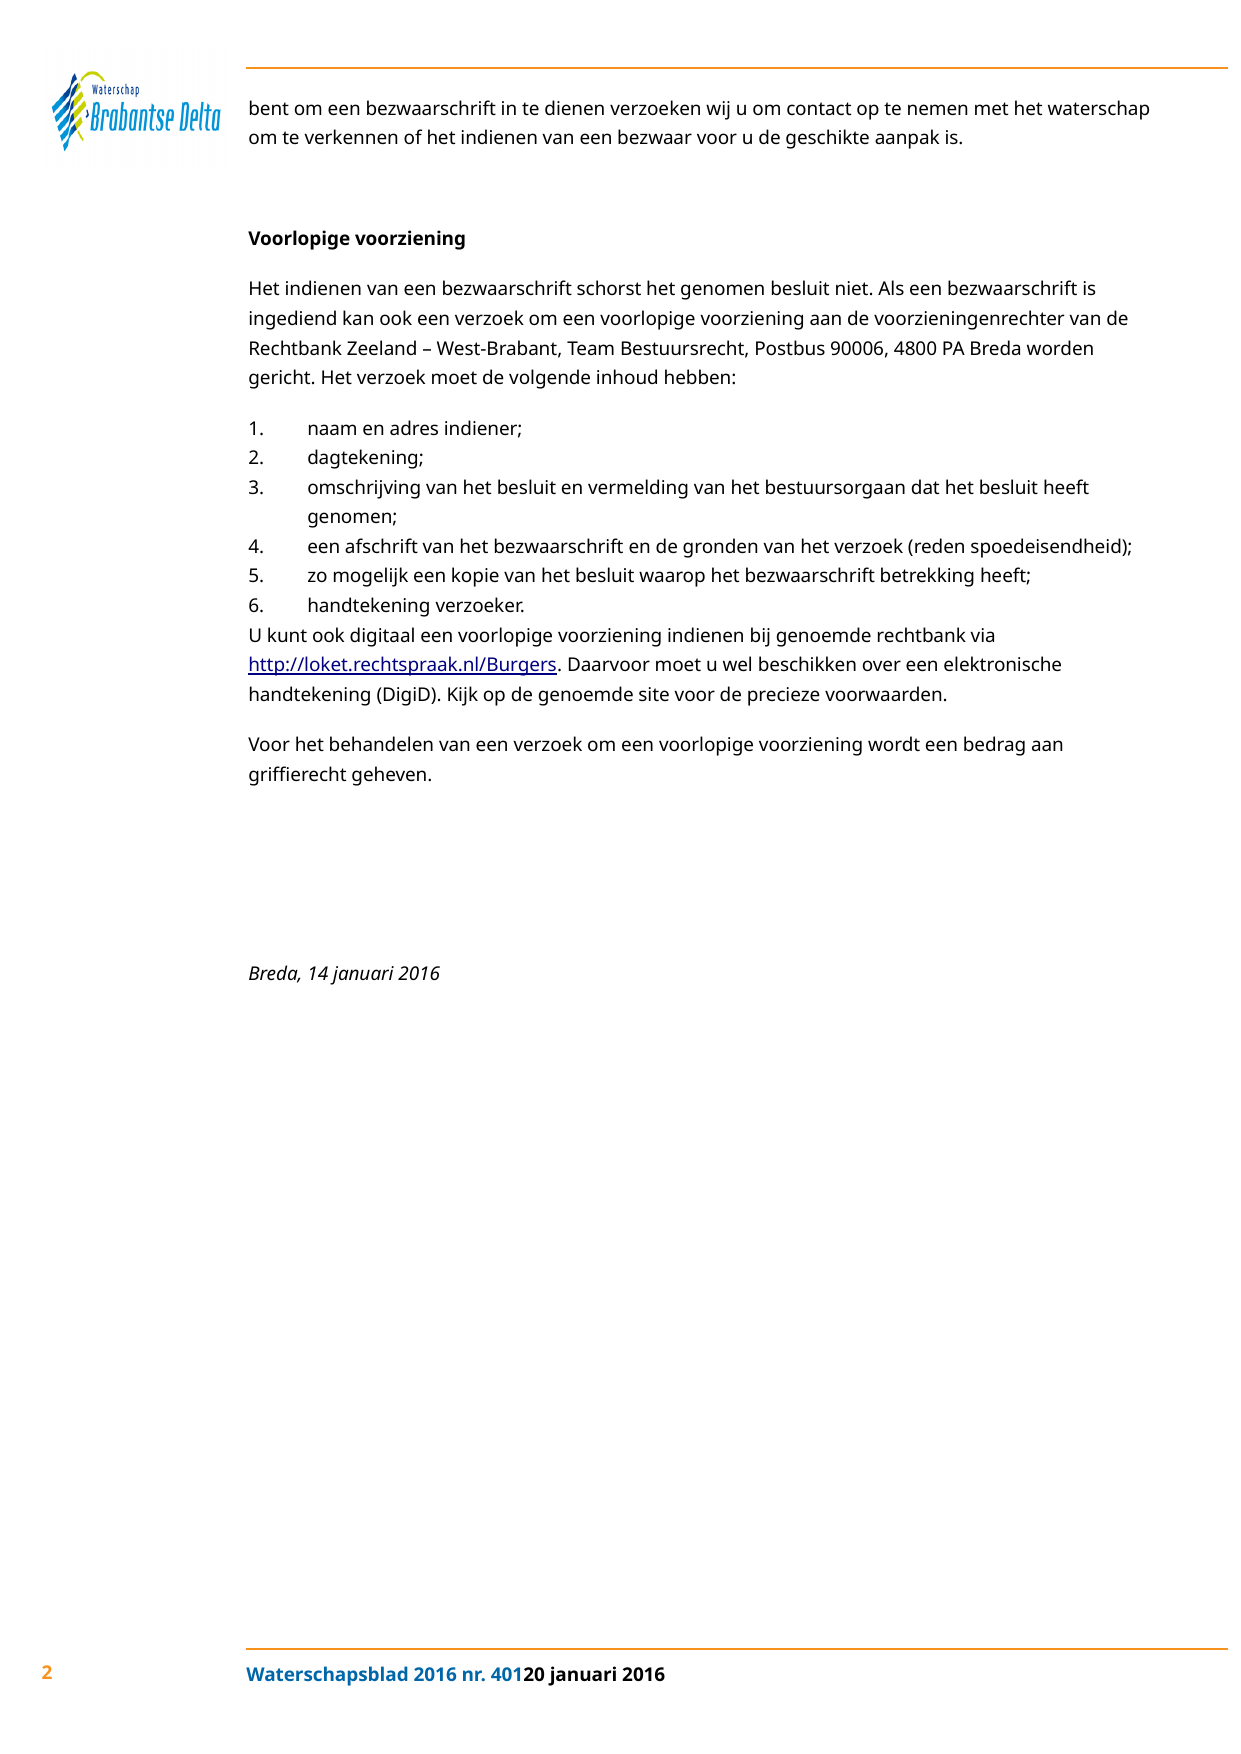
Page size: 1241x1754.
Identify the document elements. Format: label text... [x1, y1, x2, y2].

picture [41, 47, 231, 172]
text bent om een bezwaarschrift in te dienen verzoeken wij u om contact op te nemen met het waterschap om te verkennen of het indienen van een bezwaar voor u de geschikte aanpak is. [248, 95, 1152, 150]
list handtekening verzoeker. [248, 592, 1152, 618]
text Breda, 14 januari 2016 [248, 960, 1152, 986]
text Het indienen van een bezwaarschrift schorst het genomen besluit niet. Als een bezwaarschrift is ingediend kan ook een verzoek om een voorlopige voorziening aan de voorzieningenrechter van de Rechtbank Zeeland – West-Brabant, Team Bestuursrecht, Postbus 90006, 4800 PA Breda worden gericht. Het verzoek moet de volgende inhoud hebben: [248, 276, 1152, 390]
list een afschrift van het bezwaarschrift en de gronden van het verzoek (reden spoedeisendheid); [248, 533, 1152, 559]
list omschrijving van het besluit en vermelding van het bestuursorgaan dat het besluit heeft genomen; [248, 474, 1152, 529]
list zo mogelijk een kopie van het besluit waarop het bezwaarschrift betrekking heeft; [248, 563, 1152, 588]
list dagtekening; [248, 444, 1152, 470]
text Voorlopige voorziening [248, 225, 1152, 251]
list naam en adres indiener; [248, 415, 1152, 441]
text Voor het behandelen van een verzoek om een voorlopige voorziening wordt een bedrag aan griffierecht geheven. [248, 731, 1152, 787]
text U kunt ook digitaal een voorlopige voorziening indienen bij genoemde rechtbank via http://loket.rechtspraak.nl/Burgers. Daarvoor moet u wel beschikken over een elektronische handtekening (DigiD). Kijk op de genoemde site voor de precieze voorwaarden. [248, 622, 1152, 707]
